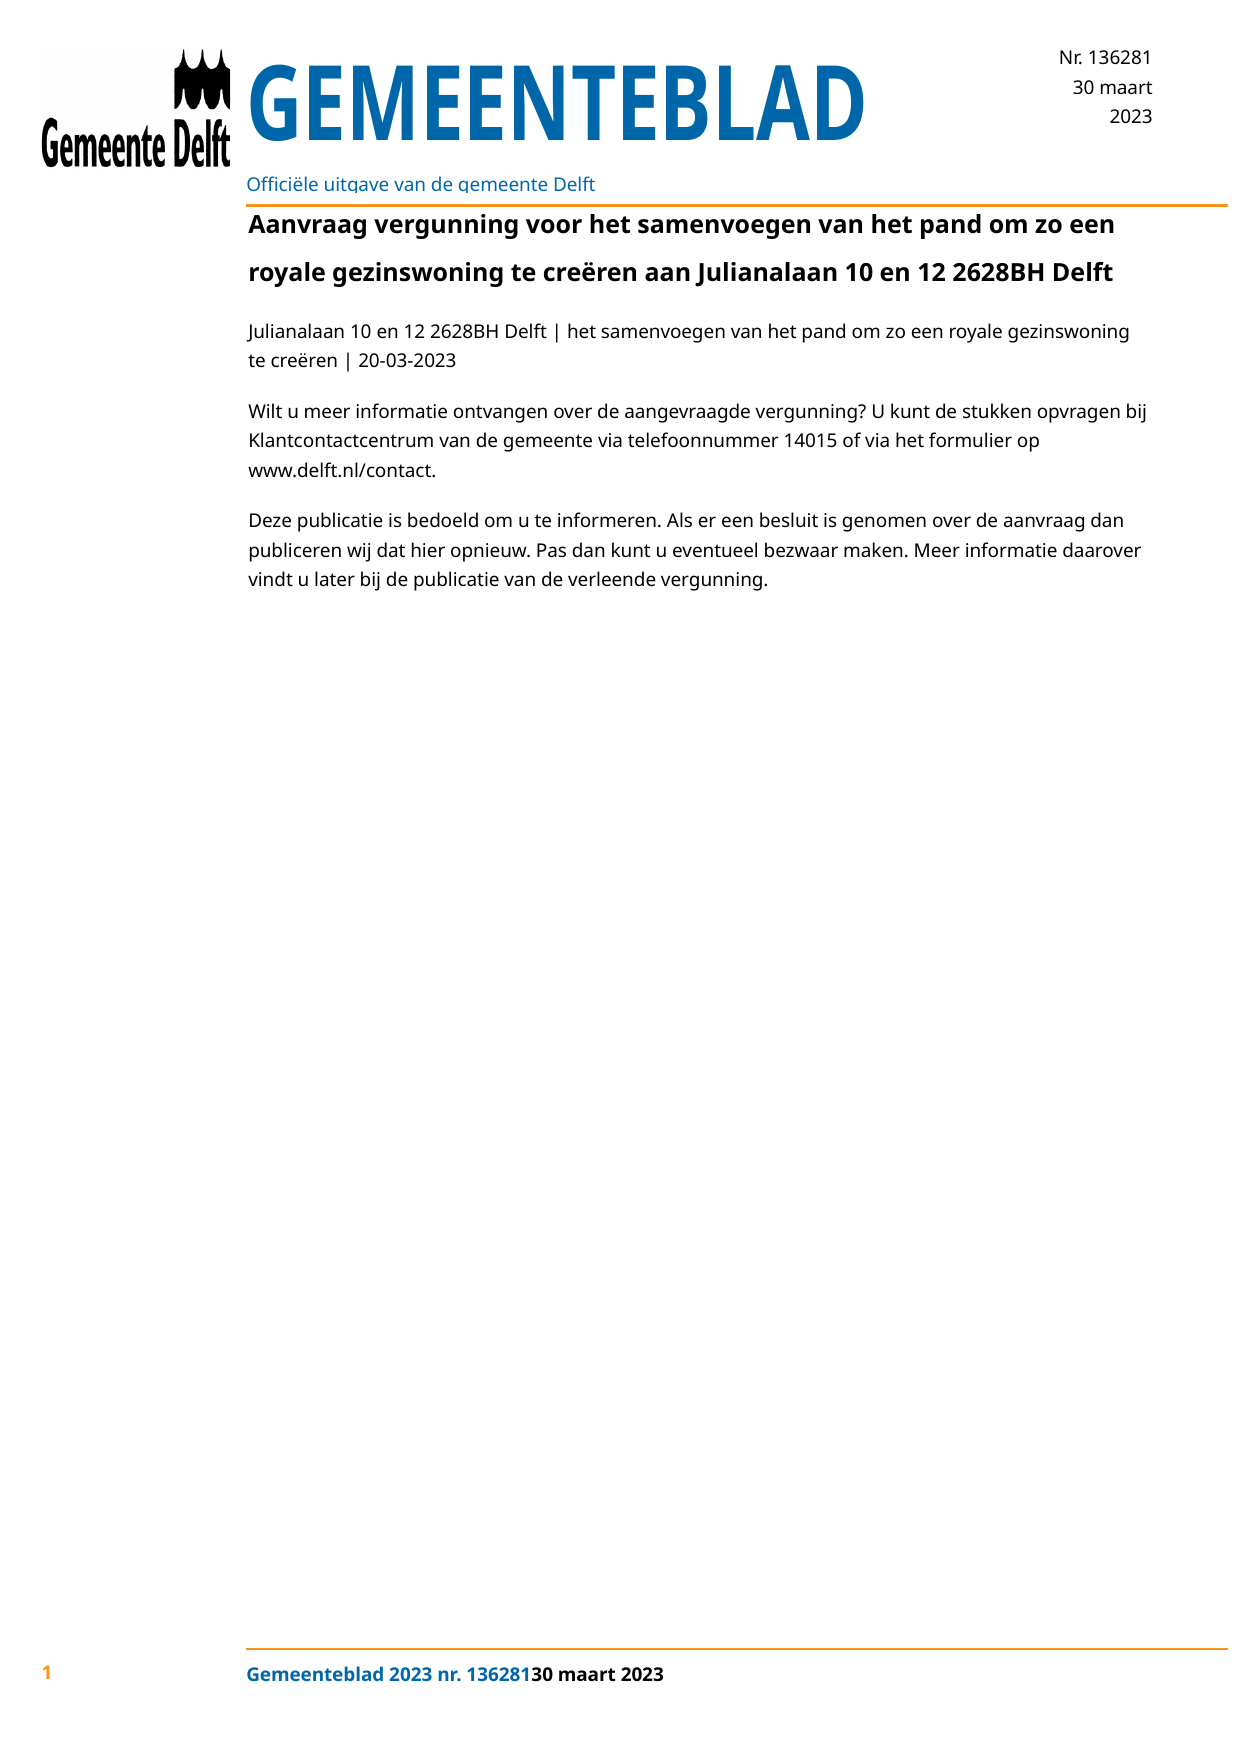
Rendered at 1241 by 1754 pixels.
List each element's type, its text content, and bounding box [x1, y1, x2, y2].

text Wilt u meer informatie ontvangen over de aangevraagde vergunning? U kunt de stukken opvragen bij Klantcontactcentrum van de gemeente via telefoonnummer 14015 of via het formulier op www.delft.nl/contact. [248, 398, 1152, 483]
picture [41, 47, 231, 172]
text Julianalaan 10 en 12 2628BH Delft | het samenvoegen van het pand om zo een royale gezinswoning te creëren | 20-03-2023 [248, 318, 1152, 373]
text Aanvraag vergunning voor het samenvoegen van het pand om zo een royale gezinswoning te creëren aan Julianalaan 10 en 12 2628BH Delft [248, 207, 1152, 288]
text Deze publicatie is bedoeld om u te informeren. Als er een besluit is genomen over de aanvraag dan publiceren wij dat hier opnieuw. Pas dan kunt u eventueel bezwaar maken. Meer informatie daarover vindt u later bij de publicatie van de verleende vergunning. [248, 507, 1152, 592]
